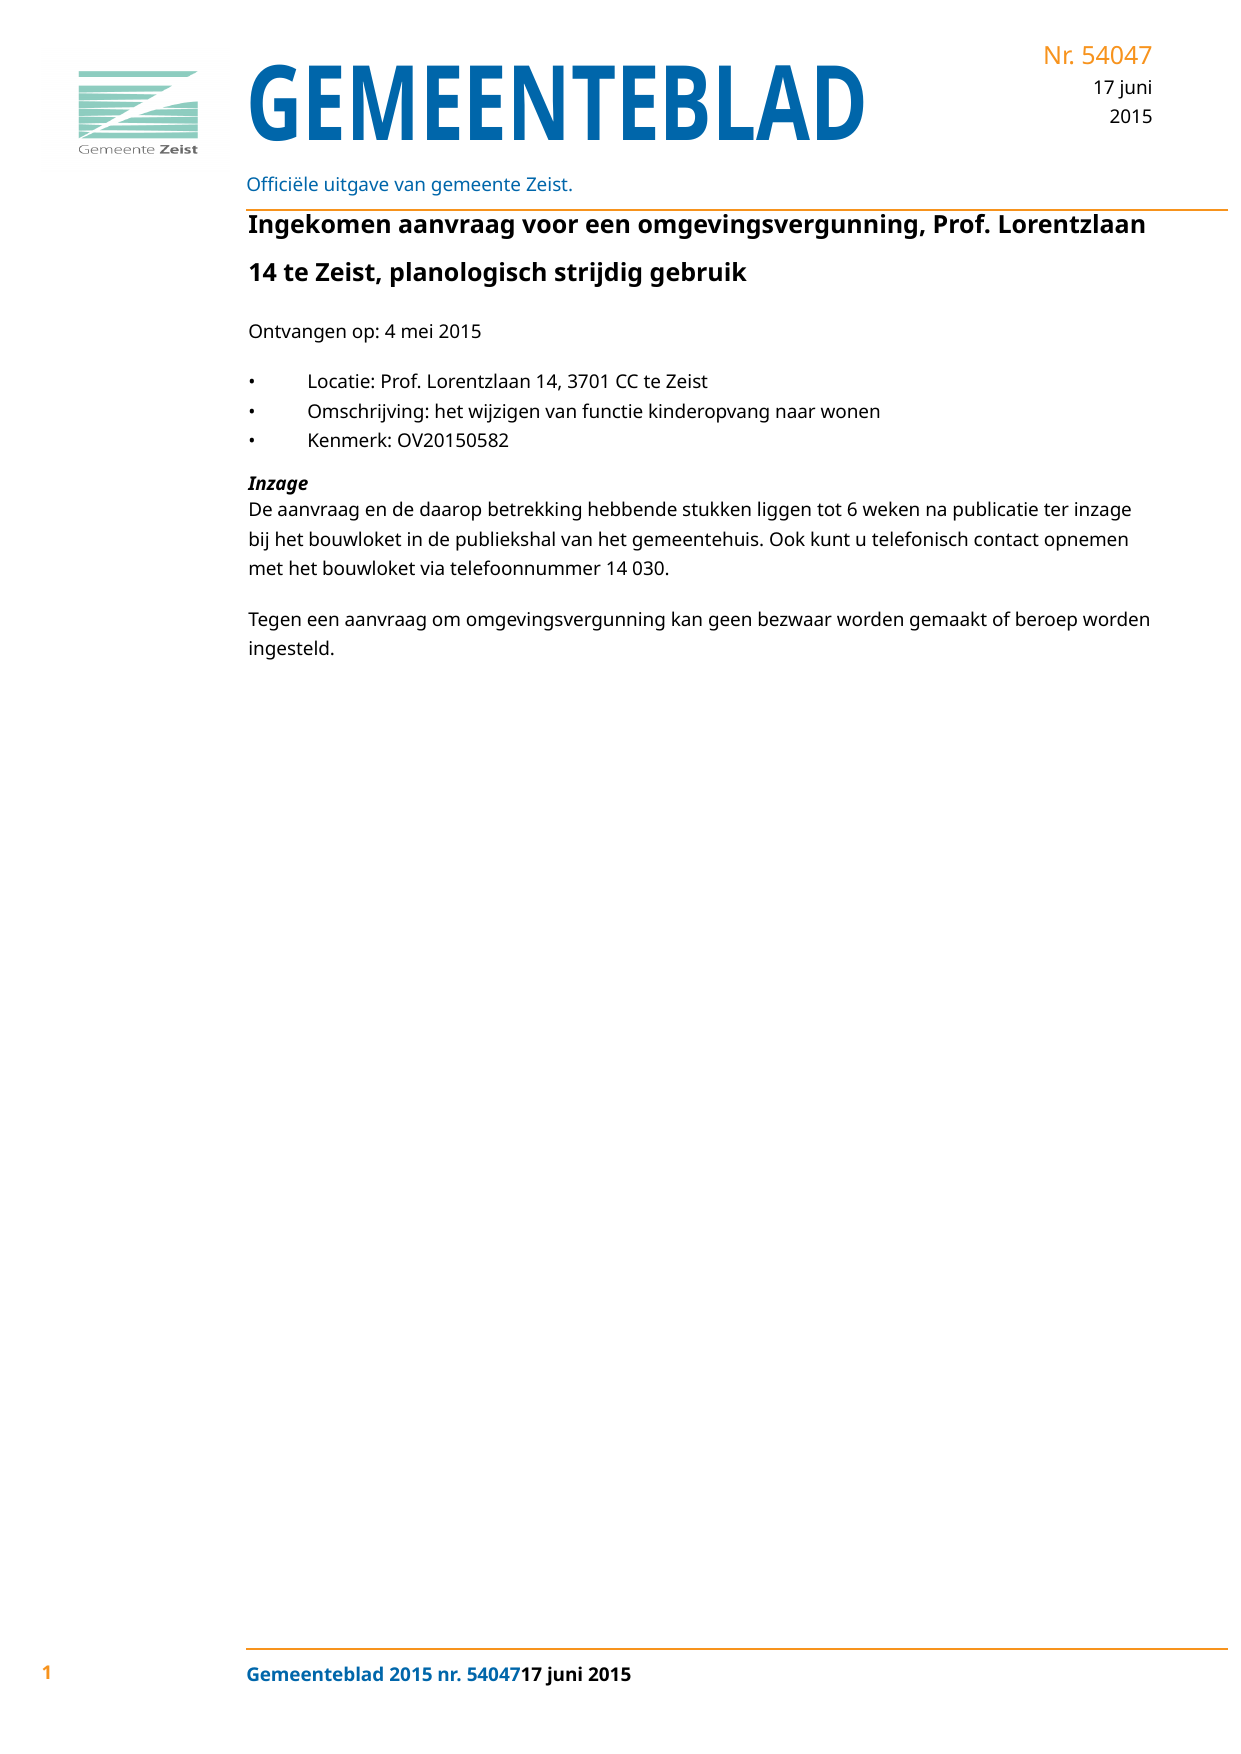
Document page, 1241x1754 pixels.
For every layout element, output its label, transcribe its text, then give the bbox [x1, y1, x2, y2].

text Ontvangen op: 4 mei 2015 [248, 318, 1152, 344]
text De aanvraag en de daarop betrekking hebbende stukken liggen tot 6 weken na publicatie ter inzage bij het bouwloket in de publiekshal van het gemeentehuis. Ook kunt u telefonisch contact opnemen met het bouwloket via telefoonnummer 14 030. [248, 496, 1152, 581]
text Ingekomen aanvraag voor een omgevingsvergunning, Prof. Lorentzlaan 14 te Zeist, planologisch strijdig gebruik [248, 211, 1152, 288]
list Kenmerk: OV20150582 [248, 427, 1152, 453]
list Omschrijving: het wijzigen van functie kinderopvang naar wonen [248, 398, 1152, 424]
text Inzage [248, 471, 1152, 496]
picture [41, 47, 231, 172]
text Tegen een aanvraag om omgevingsvergunning kan geen bezwaar worden gemaakt of beroep worden ingesteld. [248, 606, 1152, 661]
list Locatie: Prof. Lorentzlaan 14, 3701 CC te Zeist [248, 368, 1152, 394]
